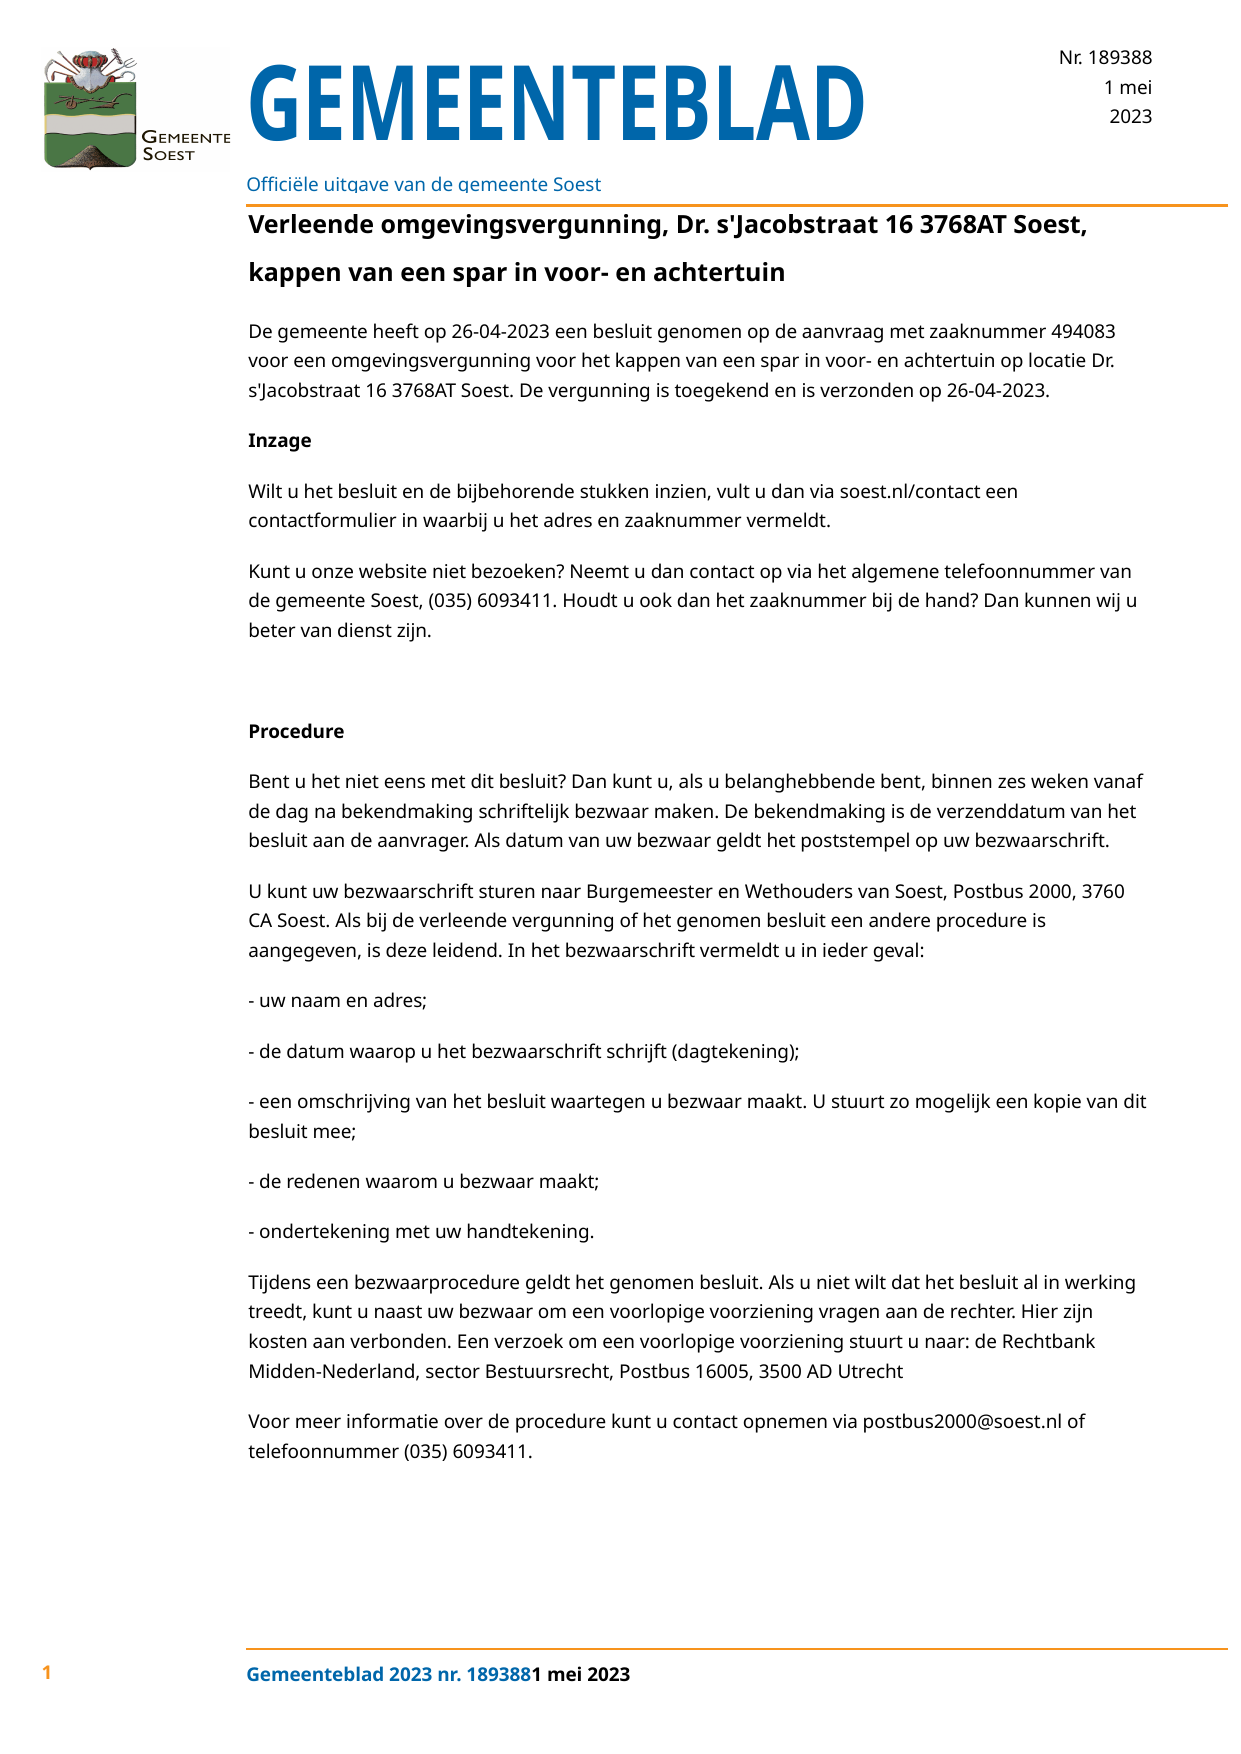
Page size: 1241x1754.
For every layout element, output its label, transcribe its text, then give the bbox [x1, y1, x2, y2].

text Wilt u het besluit en de bijbehorende stukken inzien, vult u dan via soest.nl/contact een contactformulier in waarbij u het adres en zaaknummer vermeldt. [248, 478, 1152, 533]
text Verleende omgevingsvergunning, Dr. s'Jacobstraat 16 3768AT Soest, kappen van een spar in voor- en achtertuin [248, 207, 1152, 288]
text Procedure [248, 718, 1152, 744]
text Inzage [248, 427, 1152, 453]
text U kunt uw bezwaarschrift sturen naar Burgemeester en Wethouders van Soest, Postbus 2000, 3760 CA Soest. Als bij de verleende vergunning of het genomen besluit een andere procedure is aangegeven, is deze leidend. In het bezwaarschrift vermeldt u in ieder geval: [248, 878, 1152, 963]
text - ondertekening met uw handtekening. [248, 1219, 1152, 1244]
text Kunt u onze website niet bezoeken? Neemt u dan contact op via het algemene telefoonnummer van de gemeente Soest, (035) 6093411. Houdt u ook dan het zaaknummer bij de hand? Dan kunnen wij u beter van dienst zijn. [248, 558, 1152, 643]
picture [41, 47, 231, 172]
text - de redenen waarom u bezwaar maakt; [248, 1168, 1152, 1194]
text Bent u het niet eens met dit besluit? Dan kunt u, als u belanghebbende bent, binnen zes weken vanaf de dag na bekendmaking schriftelijk bezwaar maken. De bekendmaking is de verzenddatum van het besluit aan de aanvrager. Als datum van uw bezwaar geldt het poststempel op uw bezwaarschrift. [248, 768, 1152, 853]
text - uw naam en adres; [248, 987, 1152, 1013]
text Voor meer informatie over de procedure kunt u contact opnemen via postbus2000@soest.nl of telefoonnummer (035) 6093411. [248, 1408, 1152, 1464]
text De gemeente heeft op 26-04-2023 een besluit genomen op de aanvraag met zaaknummer 494083 voor een omgevingsvergunning voor het kappen van een spar in voor- en achtertuin op locatie Dr. s'Jacobstraat 16 3768AT Soest. De vergunning is toegekend en is verzonden op 26-04-2023. [248, 318, 1152, 403]
text Tijdens een bezwaarprocedure geldt het genomen besluit. Als u niet wilt dat het besluit al in werking treedt, kunt u naast uw bezwaar om een voorlopige voorziening vragen aan de rechter. Hier zijn kosten aan verbonden. Een verzoek om een voorlopige voorziening stuurt u naar: de Rechtbank Midden-Nederland, sector Bestuursrecht, Postbus 16005, 3500 AD Utrecht [248, 1269, 1152, 1384]
text - een omschrijving van het besluit waartegen u bezwaar maakt. U stuurt zo mogelijk een kopie van dit besluit mee; [248, 1088, 1152, 1144]
text - de datum waarop u het bezwaarschrift schrijft (dagtekening); [248, 1038, 1152, 1064]
